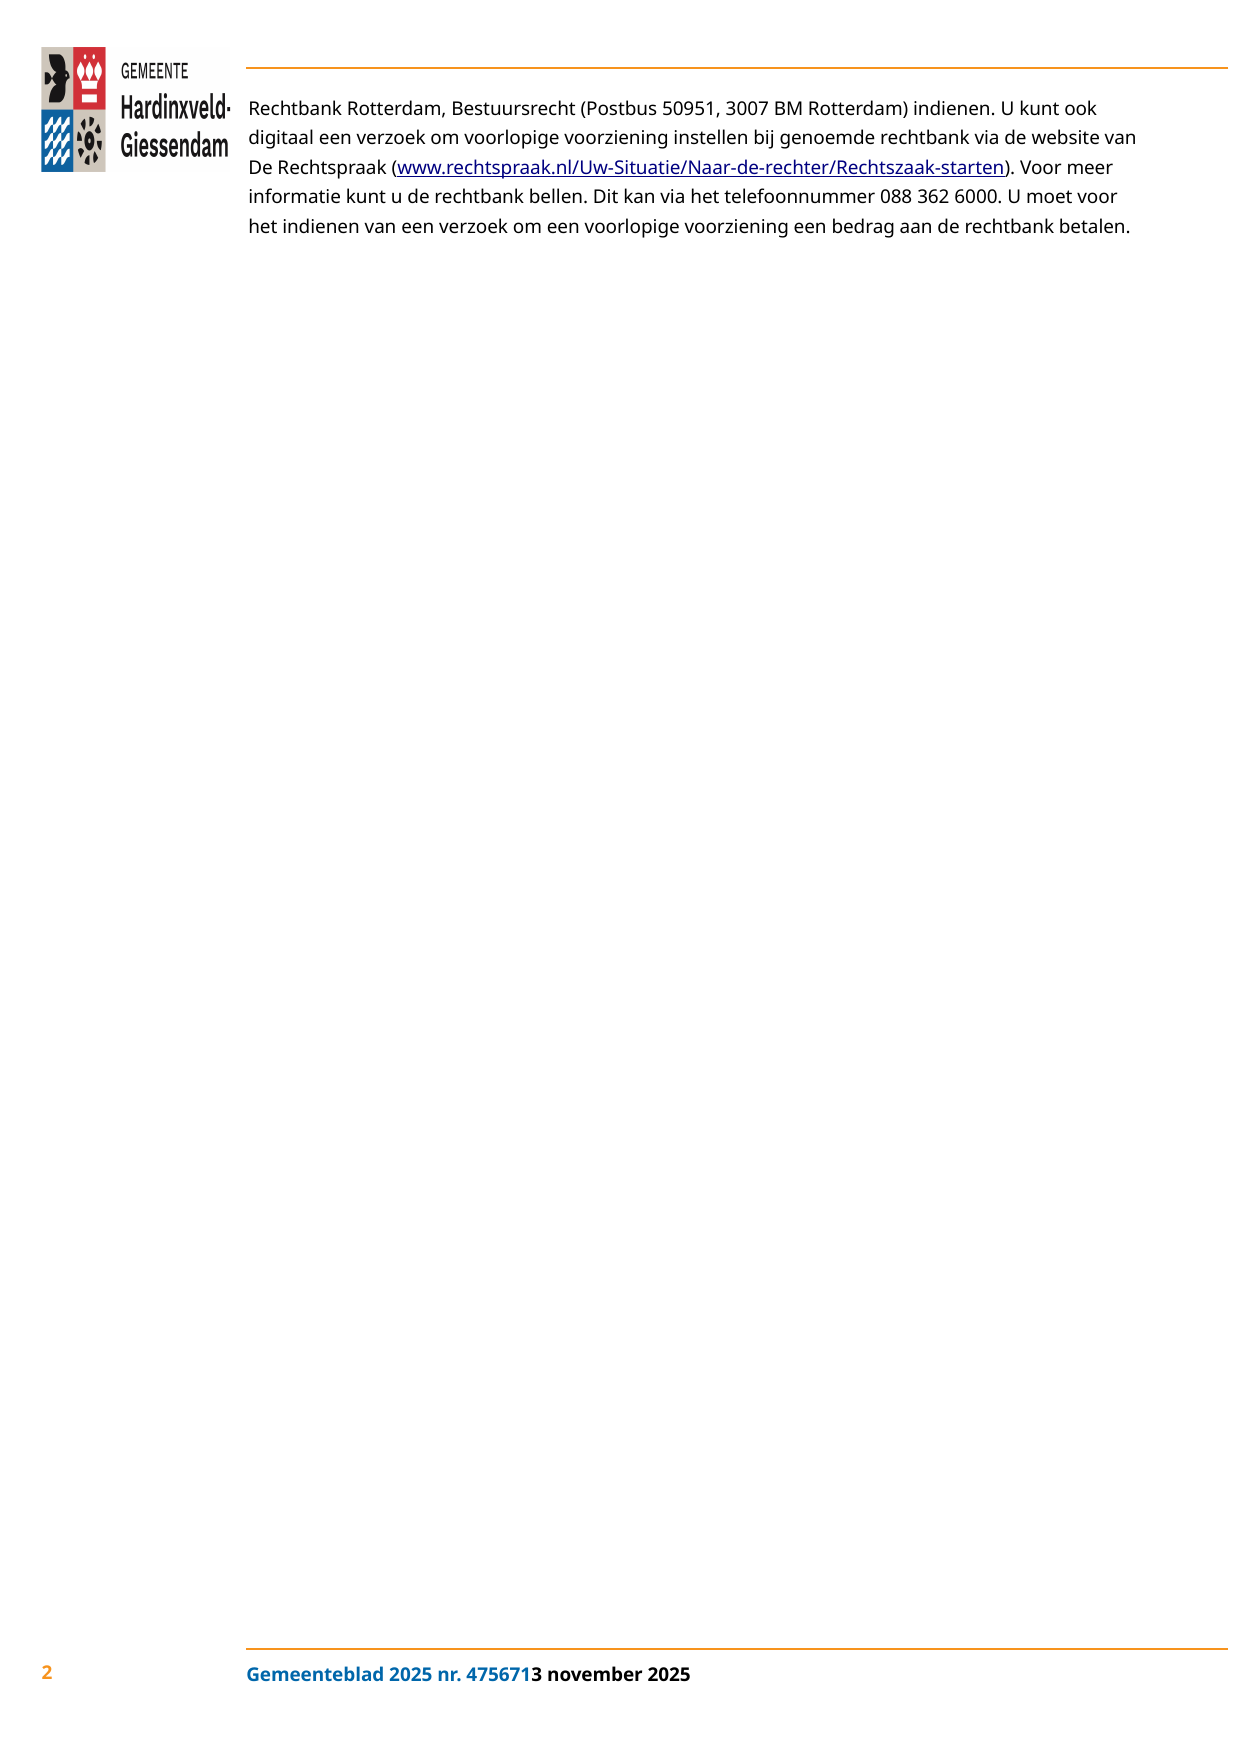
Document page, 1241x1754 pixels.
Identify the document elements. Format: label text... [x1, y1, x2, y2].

text Rechtbank Rotterdam, Bestuursrecht (Postbus 50951, 3007 BM Rotterdam) indienen. U kunt ook digitaal een verzoek om voorlopige voorziening instellen bij genoemde rechtbank via de website van De Rechtspraak (www.rechtspraak.nl/Uw-Situatie/Naar-de-rechter/Rechtszaak-starten). Voor meer informatie kunt u de rechtbank bellen. Dit kan via het telefoonnummer 088 362 6000. U moet voor het indienen van een verzoek om een voorlopige voorziening een bedrag aan de rechtbank betalen. [248, 95, 1152, 239]
picture [41, 47, 231, 172]
